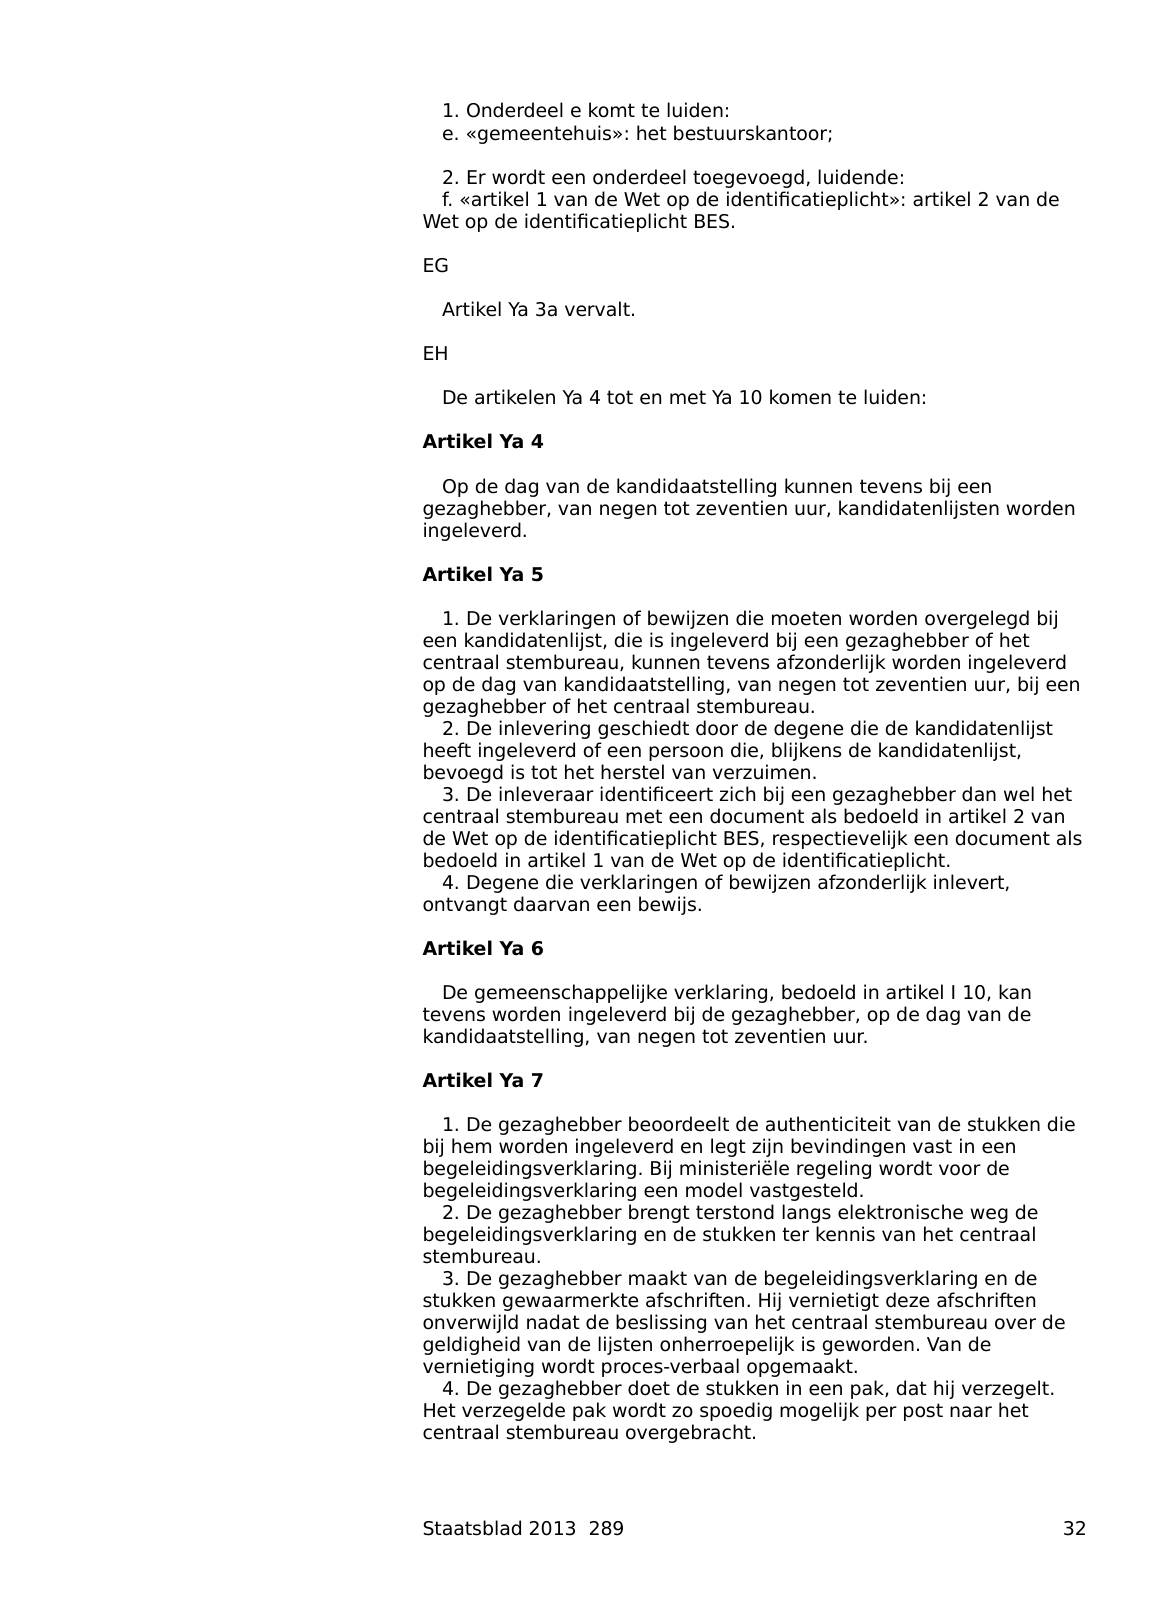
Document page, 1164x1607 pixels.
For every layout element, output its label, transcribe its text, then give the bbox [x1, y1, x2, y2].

text 4. De gezaghebber doet de stukken in een pak, dat hij verzegelt. Het verzegelde pak wordt zo spoedig mogelijk per post naar het centraal stembureau overgebracht. [422, 1378, 1087, 1444]
text EH [422, 343, 1087, 365]
text 2. De gezaghebber brengt terstond langs elektronische weg de begeleidingsverklaring en de stukken ter kennis van het centraal stembureau. [422, 1202, 1087, 1268]
text 3. De inleveraar identificeert zich bij een gezaghebber dan wel het centraal stembureau met een document als bedoeld in artikel 2 van de Wet op de identificatieplicht BES, respectievelijk een document als bedoeld in artikel 1 van de Wet op de identificatieplicht. [422, 784, 1087, 872]
text 1. De verklaringen of bewijzen die moeten worden overgelegd bij een kandidatenlijst, die is ingeleverd bij een gezaghebber of het centraal stembureau, kunnen tevens afzonderlijk worden ingeleverd op de dag van kandidaatstelling, van negen tot zeventien uur, bij een gezaghebber of het centraal stembureau. [422, 608, 1087, 718]
subtitle Artikel Ya 4 [422, 431, 1087, 453]
text De gemeenschappelijke verklaring, bedoeld in artikel I 10, kan tevens worden ingeleverd bij de gezaghebber, op de dag van de kandidaatstelling, van negen tot zeventien uur. [422, 982, 1087, 1048]
text 3. De gezaghebber maakt van de begeleidingsverklaring en de stukken gewaarmerkte afschriften. Hij vernietigt deze afschriften onverwijld nadat de beslissing van het centraal stembureau over de geldigheid van de lijsten onherroepelijk is geworden. Van de vernietiging wordt proces-verbaal opgemaakt. [422, 1268, 1087, 1378]
subtitle Artikel Ya 6 [422, 938, 1087, 960]
text 2. Er wordt een onderdeel toegevoegd, luidende: [422, 167, 1087, 188]
subtitle Artikel Ya 7 [422, 1070, 1087, 1092]
text f. «artikel 1 van de Wet op de identificatieplicht»: artikel 2 van de Wet op de identificatieplicht BES. [422, 188, 1087, 232]
text De artikelen Ya 4 tot en met Ya 10 komen te luiden: [422, 387, 1087, 409]
text 2. De inlevering geschiedt door de degene die de kandidatenlijst heeft ingeleverd of een persoon die, blijkens de kandidatenlijst, bevoegd is tot het herstel van verzuimen. [422, 718, 1087, 784]
subtitle Artikel Ya 5 [422, 564, 1087, 586]
text e. «gemeentehuis»: het bestuurskantoor; [422, 122, 1087, 144]
text 4. Degene die verklaringen of bewijzen afzonderlijk inlevert, ontvangt daarvan een bewijs. [422, 872, 1087, 916]
text EG [422, 255, 1087, 277]
text 1. Onderdeel e komt te luiden: [422, 100, 1087, 122]
text 1. De gezaghebber beoordeelt de authenticiteit van de stukken die bij hem worden ingeleverd en legt zijn bevindingen vast in een begeleidingsverklaring. Bij ministeriële regeling wordt voor de begeleidingsverklaring een model vastgesteld. [422, 1114, 1087, 1202]
text Op de dag van de kandidaatstelling kunnen tevens bij een gezaghebber, van negen tot zeventien uur, kandidatenlijsten worden ingeleverd. [422, 476, 1087, 541]
text Artikel Ya 3a vervalt. [422, 299, 1087, 321]
